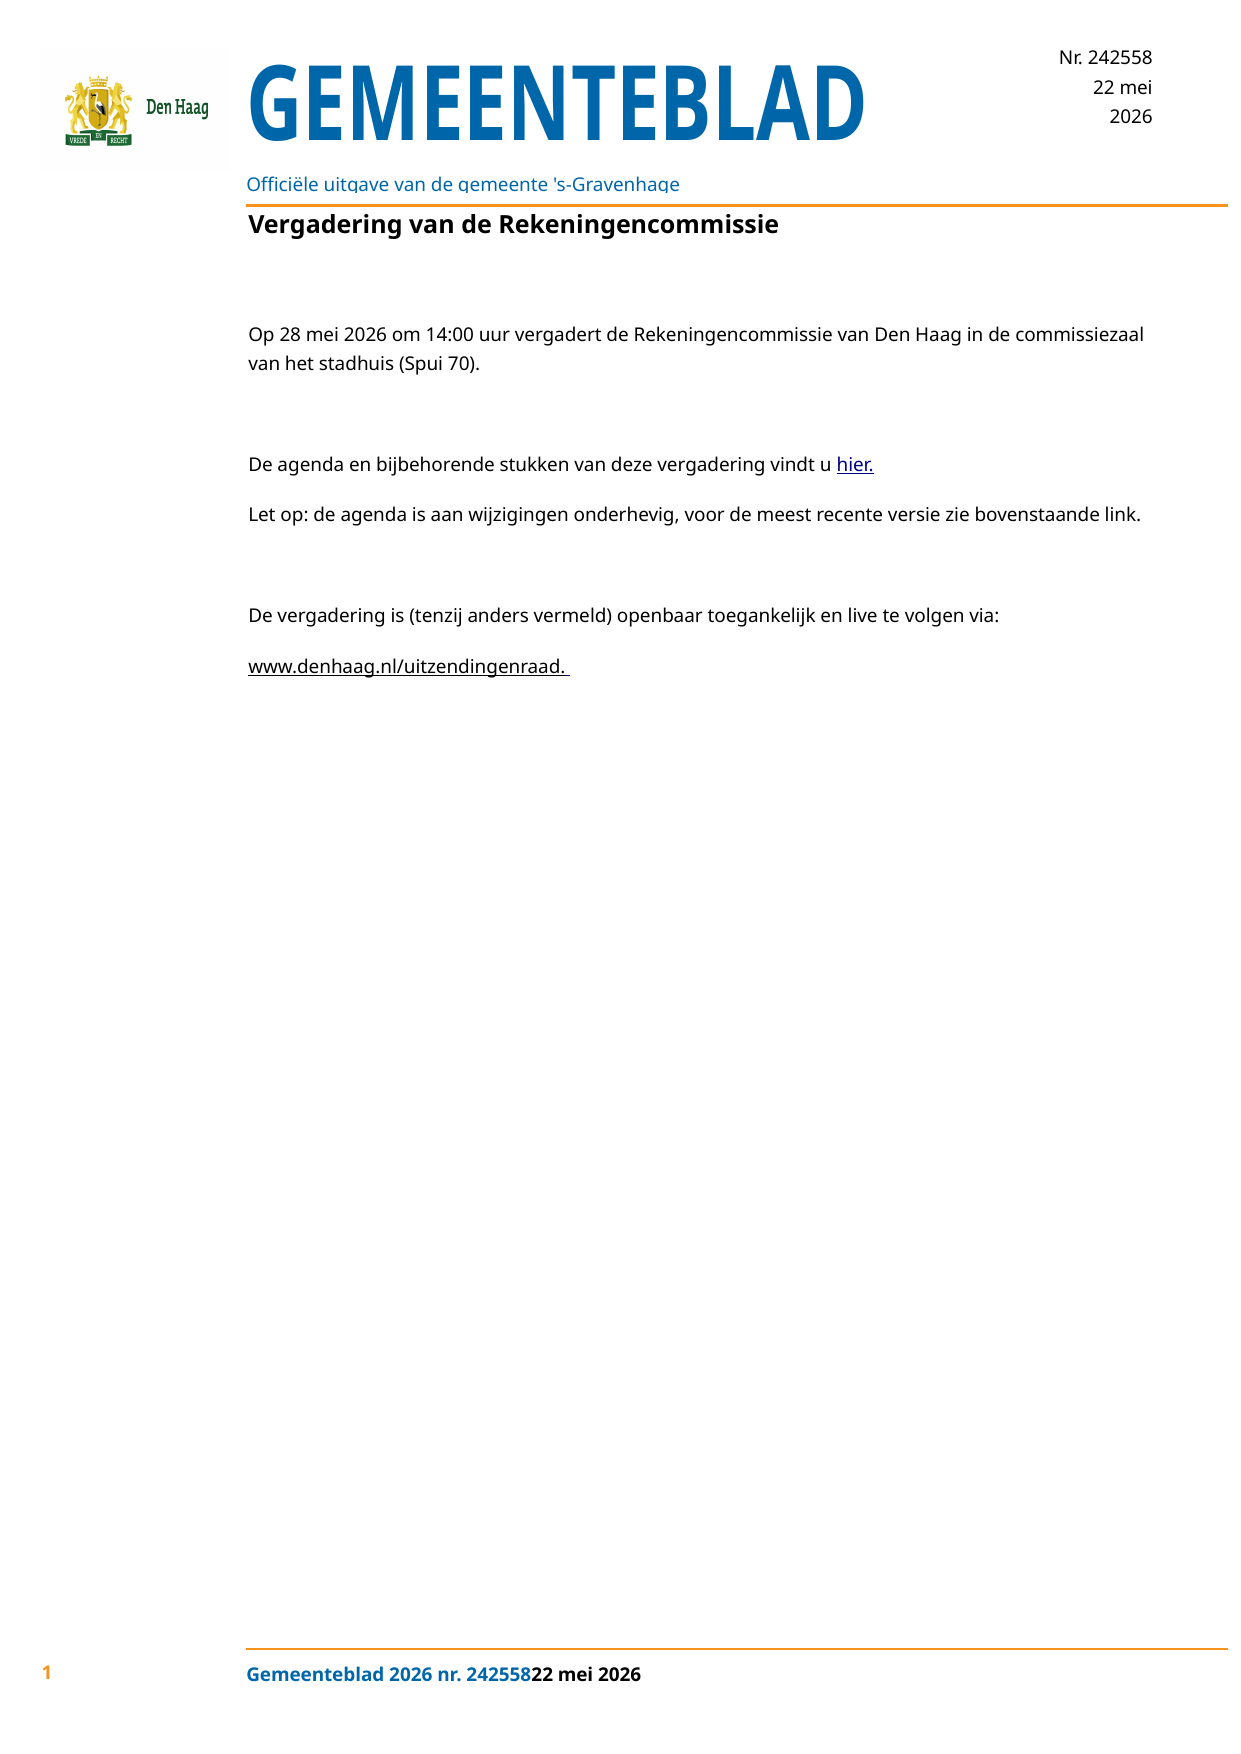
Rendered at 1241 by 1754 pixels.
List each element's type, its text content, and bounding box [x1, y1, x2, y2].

text Let op: de agenda is aan wijzigingen onderhevig, voor de meest recente versie zie bovenstaande link. [248, 502, 1152, 527]
picture [41, 47, 231, 172]
text De vergadering is (tenzij anders vermeld) openbaar toegankelijk en live te volgen via: [248, 602, 1152, 628]
text www.denhaag.nl/uitzendingenraad. [248, 653, 1152, 678]
text Vergadering van de Rekeningencommissie [248, 207, 1152, 241]
text Op 28 mei 2026 om 14:00 uur vergadert de Rekeningencommissie van Den Haag in de commissiezaal van het stadhuis (Spui 70). [248, 321, 1152, 376]
text De agenda en bijbehorende stukken van deze vergadering vindt u hier. [248, 451, 1152, 477]
